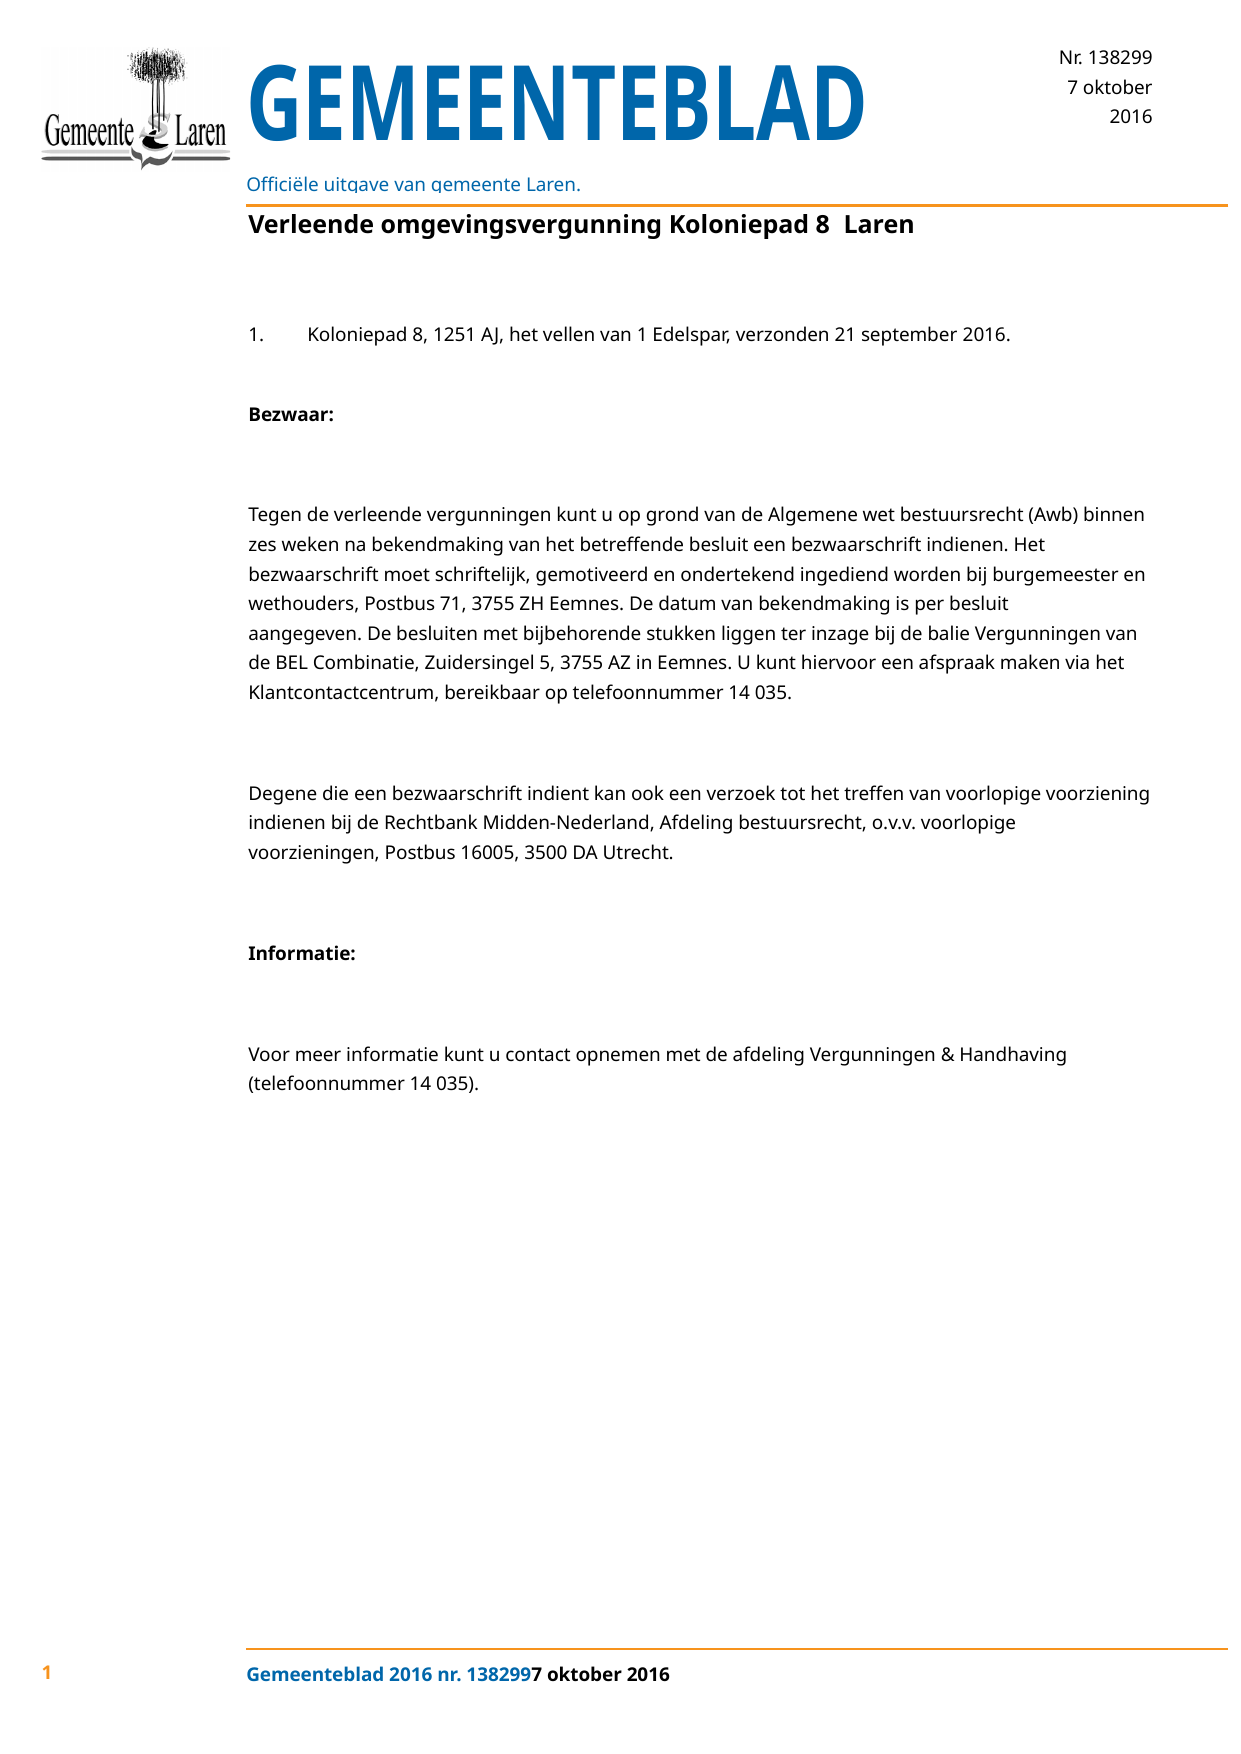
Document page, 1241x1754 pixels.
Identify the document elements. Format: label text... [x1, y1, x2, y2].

list Koloniepad 8, 1251 AJ, het vellen van 1 Edelspar, verzonden 21 september 2016. [248, 321, 1152, 346]
text Informatie: [248, 940, 1152, 966]
picture [41, 47, 231, 172]
text Voor meer informatie kunt u contact opnemen met de afdeling Vergunningen & Handhaving (telefoonnummer 14 035). [248, 1041, 1152, 1096]
text Tegen de verleende vergunningen kunt u op grond van de Algemene wet bestuursrecht (Awb) binnen zes weken na bekendmaking van het betreffende besluit een bezwaarschrift indienen. Het bezwaarschrift moet schriftelijk, gemotiveerd en ondertekend ingediend worden bij burgemeester en wethouders, Postbus 71, 3755 ZH Eemnes. De datum van bekendmaking is per besluit aangegeven. De besluiten met bijbehorende stukken liggen ter inzage bij de balie Vergunningen van de BEL Combinatie, Zuidersingel 5, 3755 AZ in Eemnes. U kunt hiervoor een afspraak maken via het Klantcontactcentrum, bereikbaar op telefoonnummer 14 035. [248, 502, 1152, 705]
text Degene die een bezwaarschrift indient kan ook een verzoek tot het treffen van voorlopige voorziening indienen bij de Rechtbank Midden-Nederland, Afdeling bestuursrecht, o.v.v. voorlopige voorzieningen, Postbus 16005, 3500 DA Utrecht. [248, 780, 1152, 865]
text Verleende omgevingsvergunning Koloniepad 8 Laren [248, 207, 1152, 241]
text Bezwaar: [248, 401, 1152, 426]
